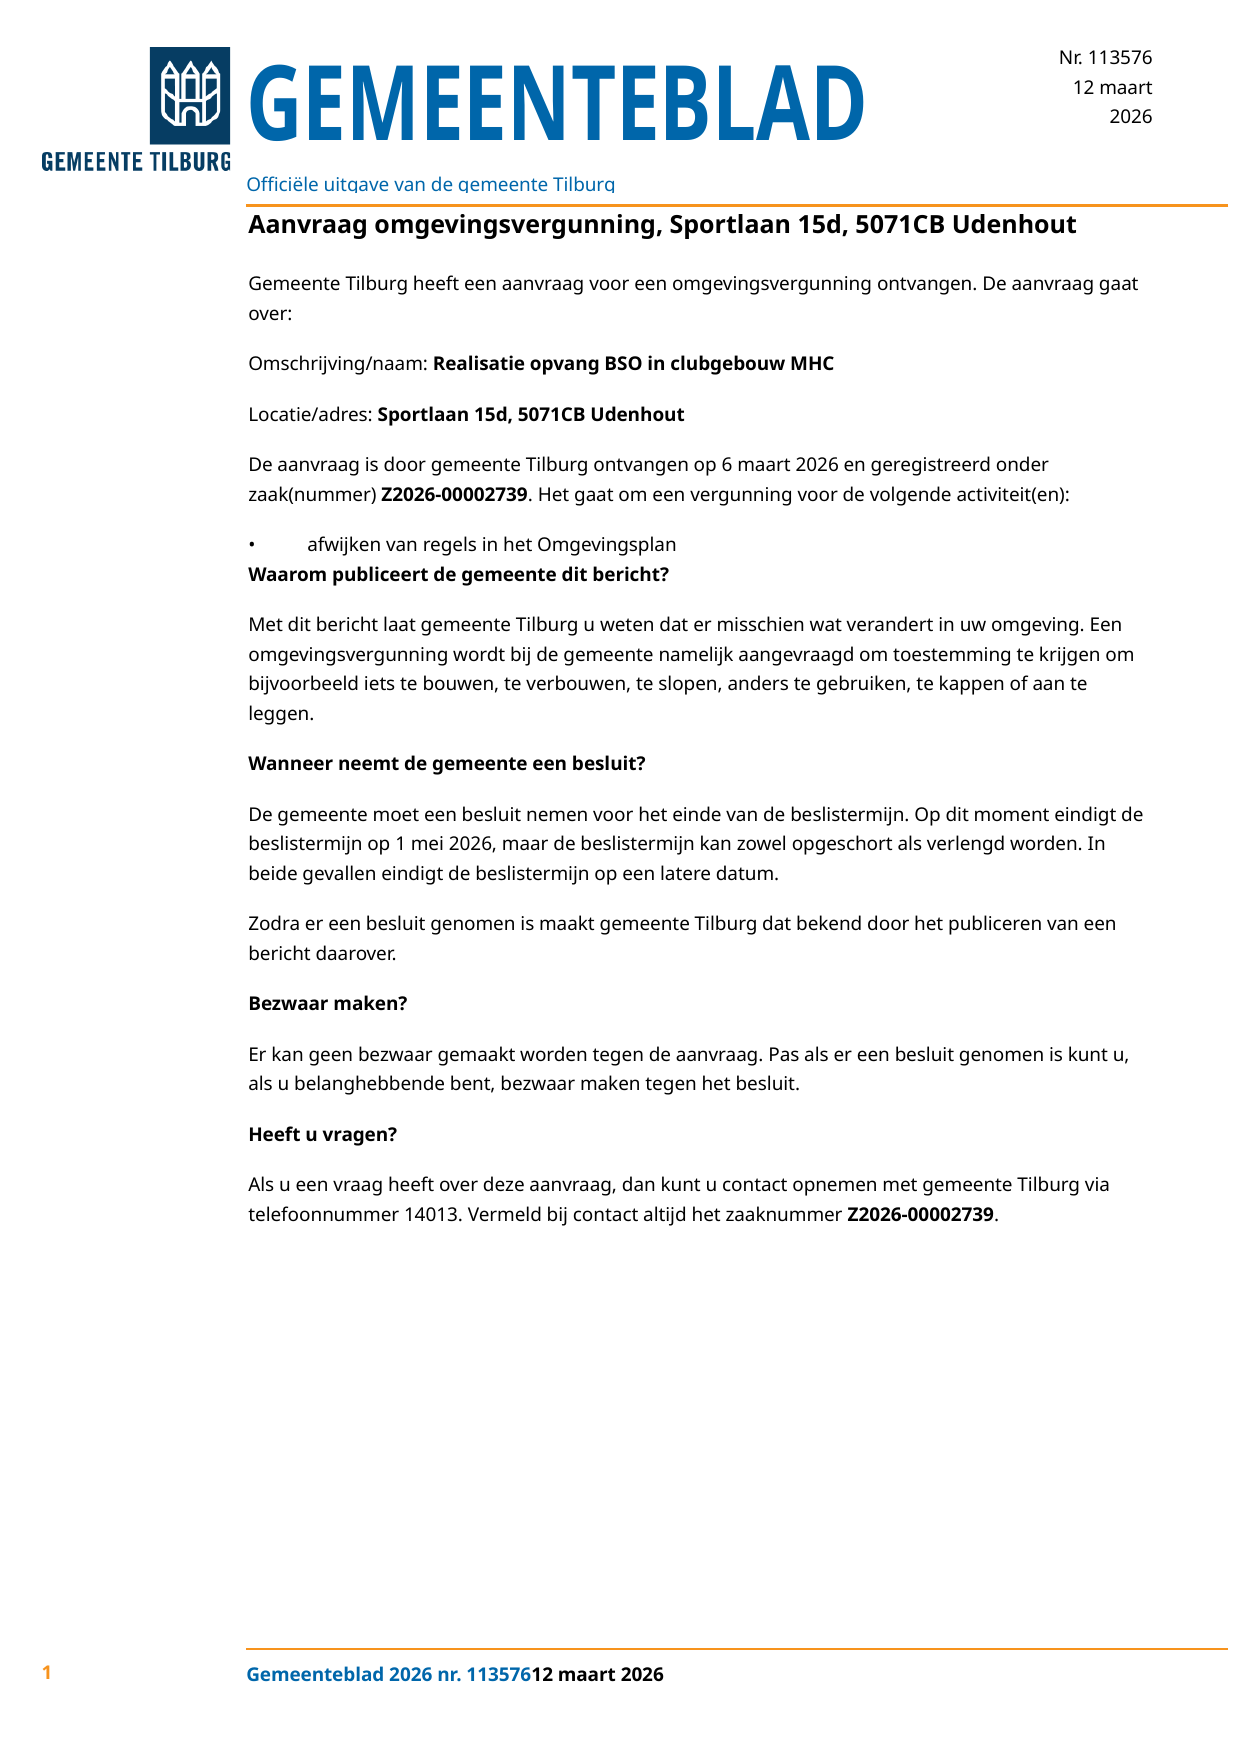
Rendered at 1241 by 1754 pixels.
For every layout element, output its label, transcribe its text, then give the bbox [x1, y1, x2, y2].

text Zodra er een besluit genomen is maakt gemeente Tilburg dat bekend door het publiceren van een bericht daarover. [248, 910, 1152, 966]
text De aanvraag is door gemeente Tilburg ontvangen op 6 maart 2026 en geregistreerd onder zaak(nummer) Z2026-00002739. Het gaat om een vergunning voor de volgende activiteit(en): [248, 451, 1152, 506]
text Aanvraag omgevingsvergunning, Sportlaan 15d, 5071CB Udenhout [248, 207, 1152, 241]
text Bezwaar maken? [248, 990, 1152, 1016]
text Waarom publiceert de gemeente dit bericht? [248, 561, 1152, 586]
text Locatie/adres: Sportlaan 15d, 5071CB Udenhout [248, 401, 1152, 426]
text Er kan geen bezwaar gemaakt worden tegen de aanvraag. Pas als er een besluit genomen is kunt u, als u belanghebbende bent, bezwaar maken tegen het besluit. [248, 1041, 1152, 1096]
text Wanneer neemt de gemeente een besluit? [248, 750, 1152, 776]
text Met dit bericht laat gemeente Tilburg u weten dat er misschien wat verandert in uw omgeving. Een omgevingsvergunning wordt bij de gemeente namelijk aangevraagd om toestemming te krijgen om bijvoorbeeld iets te bouwen, te verbouwen, te slopen, anders te gebruiken, te kappen of aan te leggen. [248, 611, 1152, 726]
text Heeft u vragen? [248, 1121, 1152, 1146]
text De gemeente moet een besluit nemen voor het einde van de beslistermijn. Op dit moment eindigt de beslistermijn op 1 mei 2026, maar de beslistermijn kan zowel opgeschort als verlengd worden. In beide gevallen eindigt de beslistermijn op een latere datum. [248, 801, 1152, 886]
text Omschrijving/naam: Realisatie opvang BSO in clubgebouw MHC [248, 350, 1152, 376]
text Gemeente Tilburg heeft een aanvraag voor een omgevingsvergunning ontvangen. De aanvraag gaat over: [248, 270, 1152, 326]
text Als u een vraag heeft over deze aanvraag, dan kunt u contact opnemen met gemeente Tilburg via telefoonnummer 14013. Vermeld bij contact altijd het zaaknummer Z2026-00002739. [248, 1171, 1152, 1226]
picture [41, 47, 231, 172]
list afwijken van regels in het Omgevingsplan [248, 531, 1152, 557]
